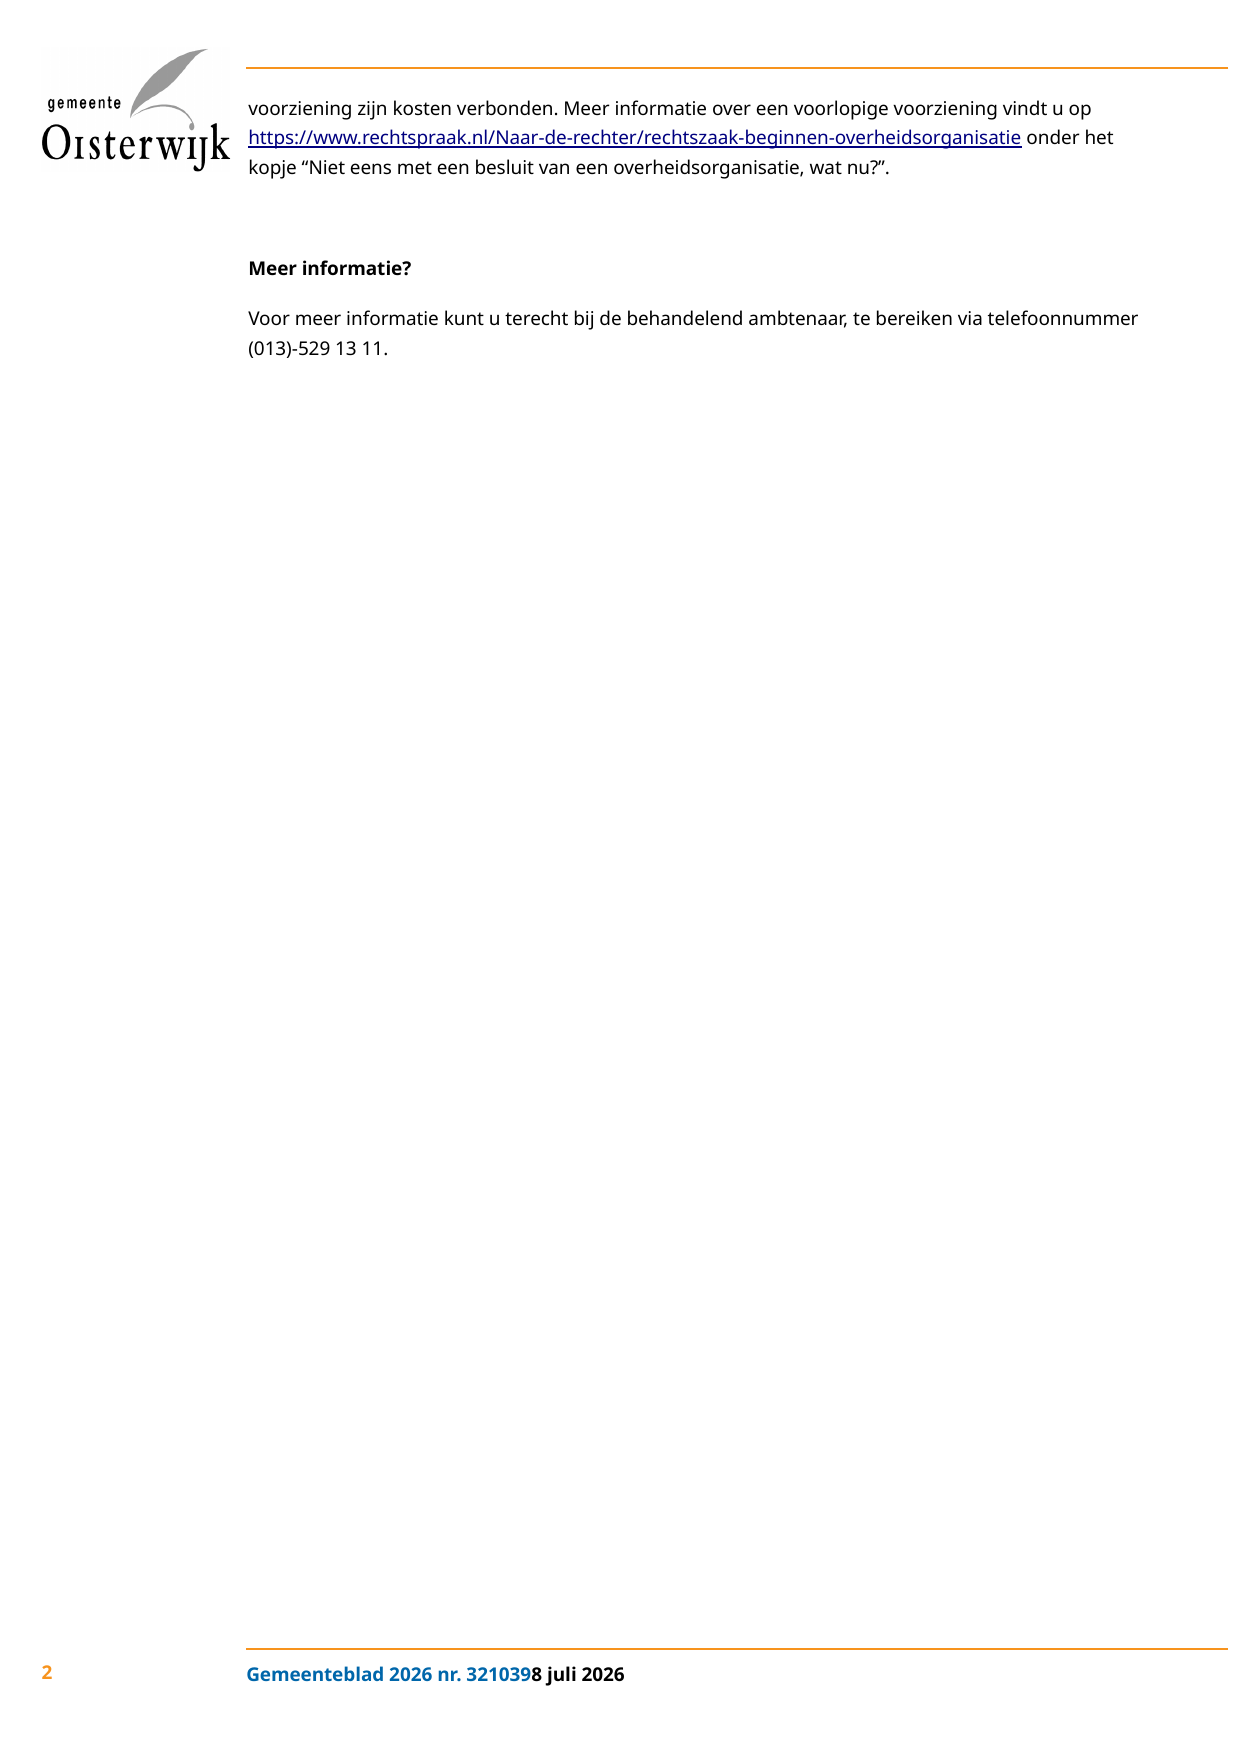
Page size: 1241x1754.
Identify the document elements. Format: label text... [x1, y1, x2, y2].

text voorziening zijn kosten verbonden. Meer informatie over een voorlopige voorziening vindt u op https://www.rechtspraak.nl/Naar-de-rechter/rechtszaak-beginnen-overheidsorganisatie onder het kopje “Niet eens met een besluit van een overheidsorganisatie, wat nu?”. [248, 95, 1152, 180]
text Voor meer informatie kunt u terecht bij de behandelend ambtenaar, te bereiken via telefoonnummer (013)-529 13 11. [248, 305, 1152, 361]
picture [41, 47, 231, 172]
text Meer informatie? [248, 255, 1152, 281]
